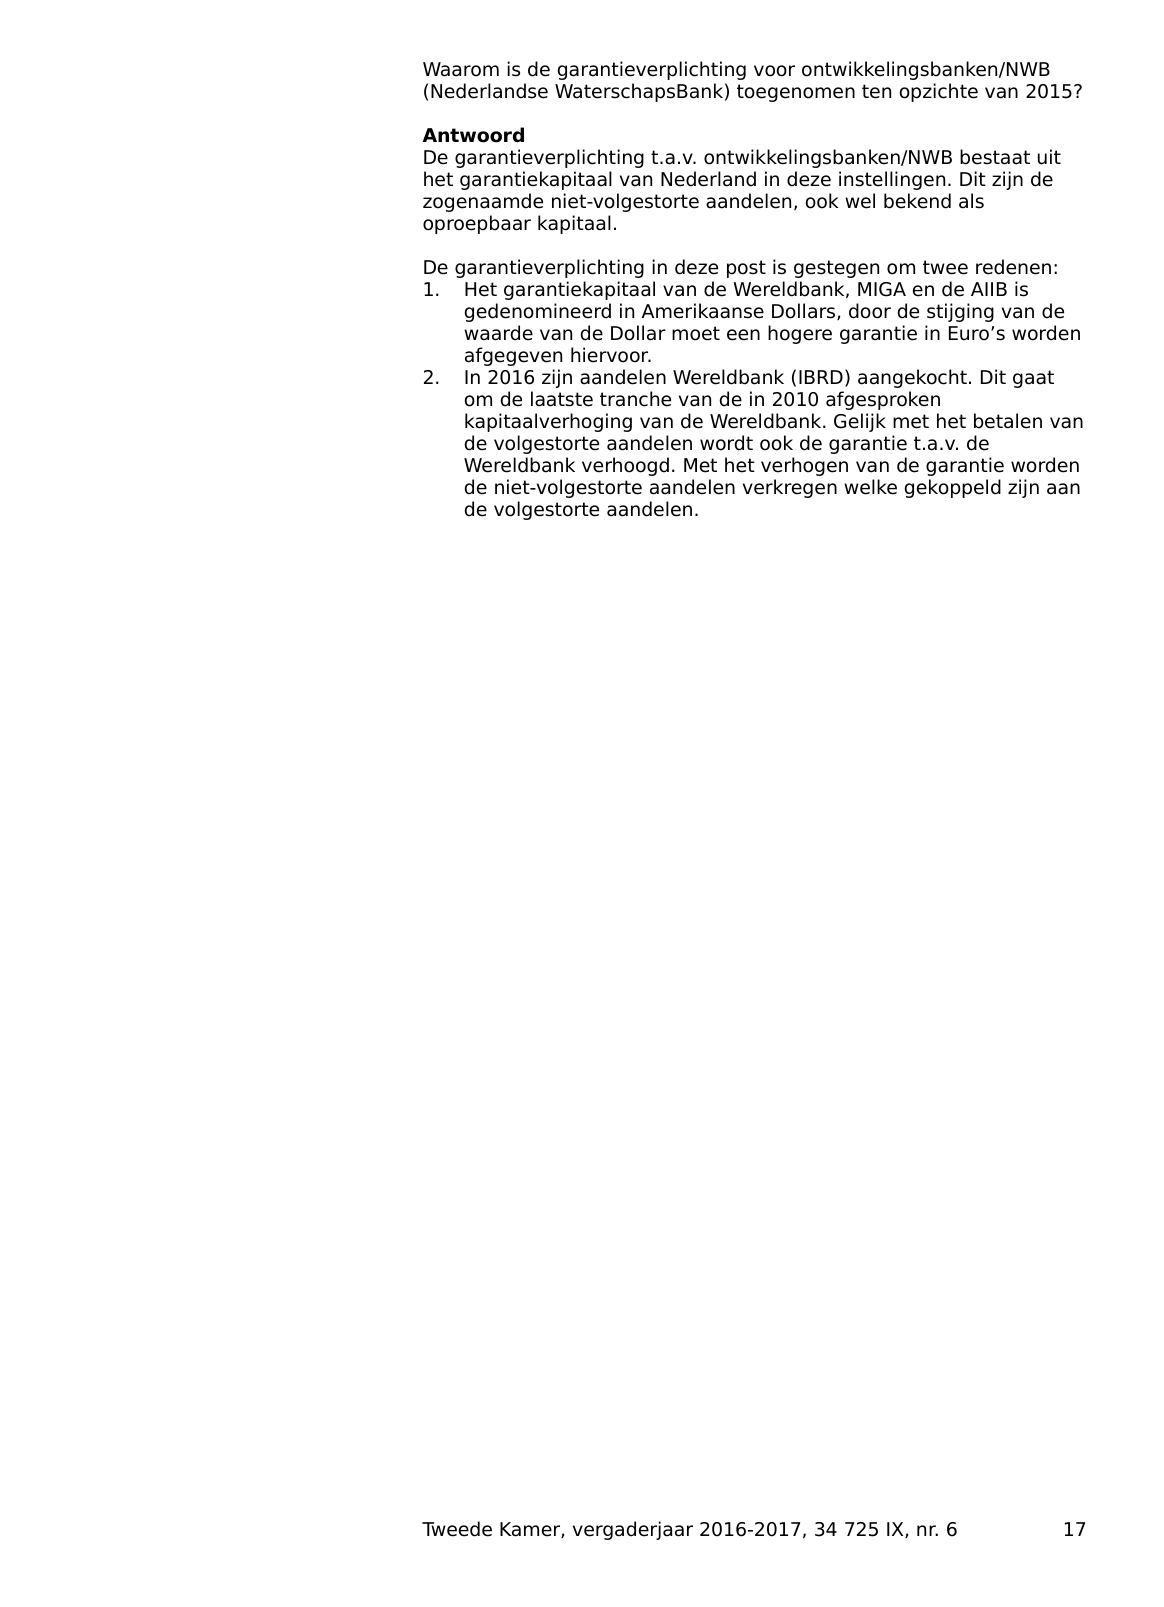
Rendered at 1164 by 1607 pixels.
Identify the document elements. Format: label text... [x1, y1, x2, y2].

text 2. In 2016 zijn aandelen Wereldbank (IBRD) aangekocht. Dit gaat om de laatste tranche van de in 2010 afgesproken kapitaalverhoging van de Wereldbank. Gelijk met het betalen van de volgestorte aandelen wordt ook de garantie t.a.v. de Wereldbank verhoogd. Met het verhogen van de garantie worden de niet-volgestorte aandelen verkregen welke gekoppeld zijn aan de volgestorte aandelen. [422, 367, 1087, 521]
text Antwoord [422, 125, 1087, 147]
text Waarom is de garantieverplichting voor ontwikkelingsbanken/NWB (Nederlandse WaterschapsBank) toegenomen ten opzichte van 2015? [422, 59, 1087, 103]
text De garantieverplichting in deze post is gestegen om twee redenen: [422, 257, 1087, 279]
text 1. Het garantiekapitaal van de Wereldbank, MIGA en de AIIB is gedenomineerd in Amerikaanse Dollars, door de stijging van de waarde van de Dollar moet een hogere garantie in Euro’s worden afgegeven hiervoor. [422, 279, 1087, 367]
text De garantieverplichting t.a.v. ontwikkelingsbanken/NWB bestaat uit het garantiekapitaal van Nederland in deze instellingen. Dit zijn de zogenaamde niet-volgestorte aandelen, ook wel bekend als oproepbaar kapitaal. [422, 147, 1087, 235]
